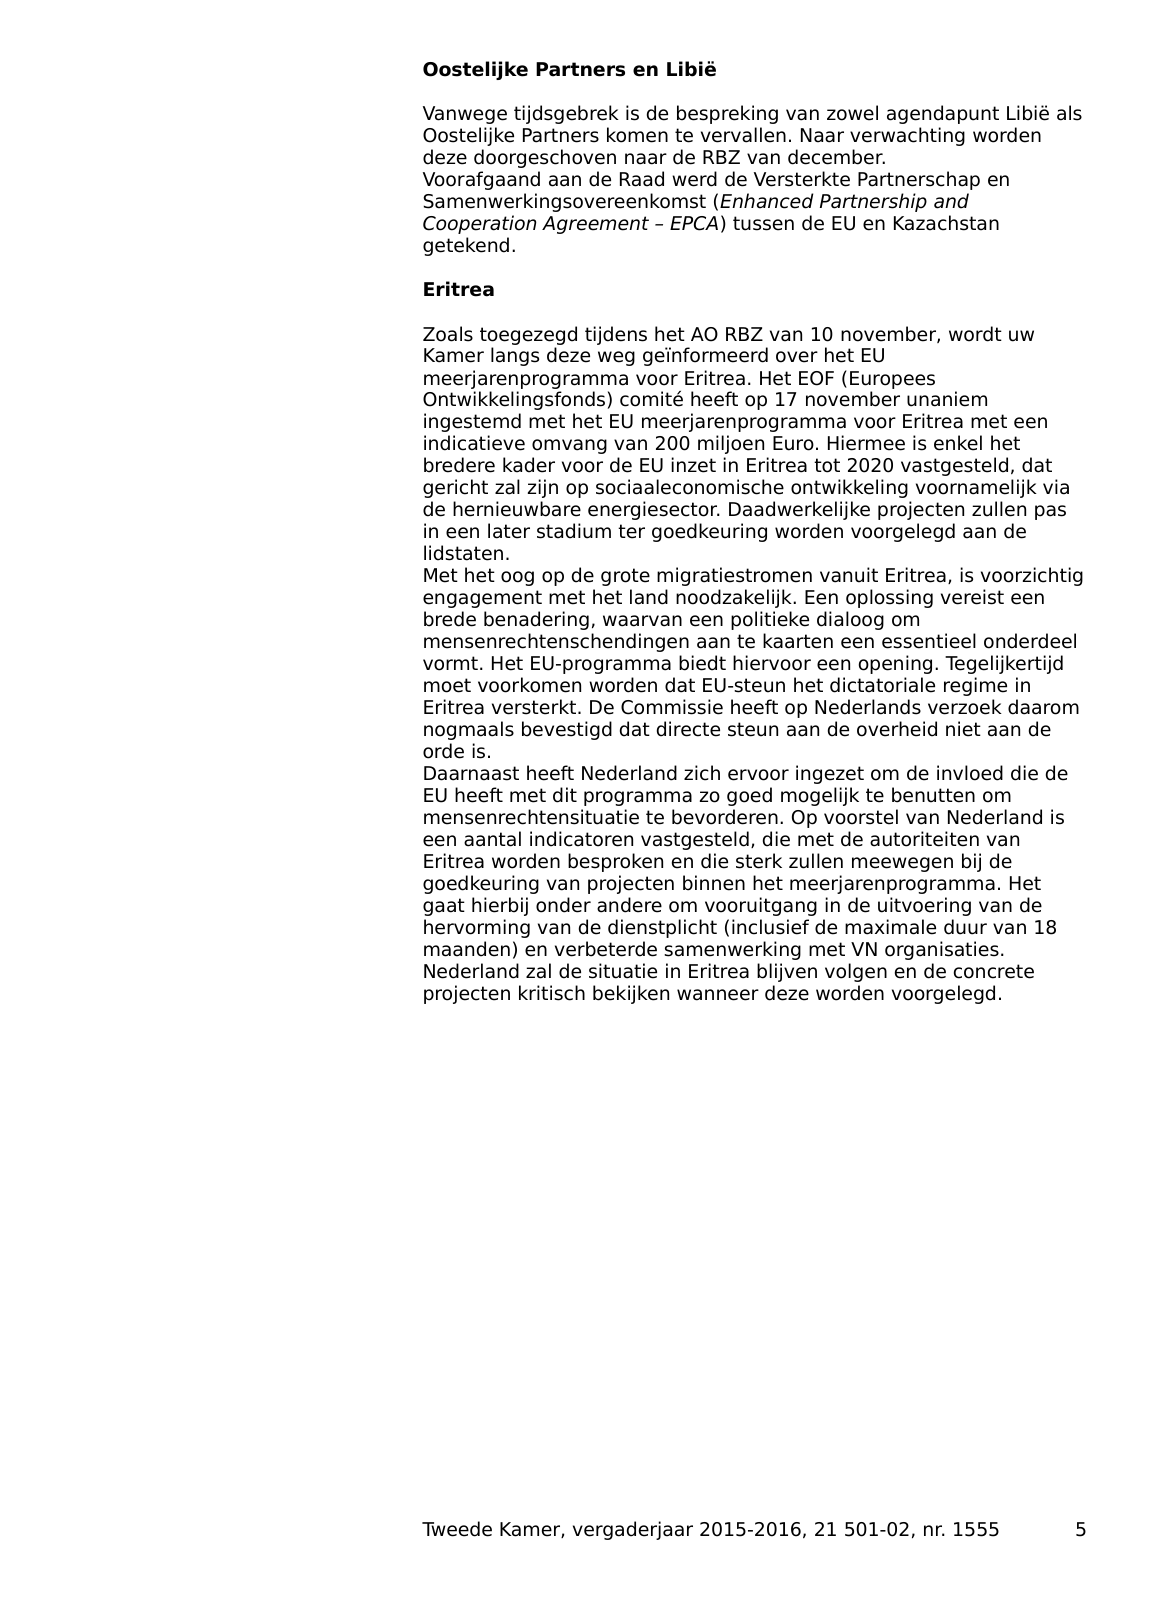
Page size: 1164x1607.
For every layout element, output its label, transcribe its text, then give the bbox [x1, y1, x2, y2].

text Daarnaast heeft Nederland zich ervoor ingezet om de invloed die de EU heeft met dit programma zo goed mogelijk te benutten om mensenrechtensituatie te bevorderen. Op voorstel van Nederland is een aantal indicatoren vastgesteld, die met de autoriteiten van Eritrea worden besproken en die sterk zullen meewegen bij de goedkeuring van projecten binnen het meerjarenprogramma. Het gaat hierbij onder andere om vooruitgang in de uitvoering van de hervorming van de dienstplicht (inclusief de maximale duur van 18 maanden) en verbeterde samenwerking met VN organisaties. Nederland zal de situatie in Eritrea blijven volgen en de concrete projecten kritisch bekijken wanneer deze worden voorgelegd. [422, 763, 1087, 1005]
text Zoals toegezegd tijdens het AO RBZ van 10 november, wordt uw Kamer langs deze weg geïnformeerd over het EU meerjarenprogramma voor Eritrea. Het EOF (Europees Ontwikkelingsfonds) comité heeft op 17 november unaniem ingestemd met het EU meerjarenprogramma voor Eritrea met een indicatieve omvang van 200 miljoen Euro. Hiermee is enkel het bredere kader voor de EU inzet in Eritrea tot 2020 vastgesteld, dat gericht zal zijn op sociaaleconomische ontwikkeling voornamelijk via de hernieuwbare energiesector. Daadwerkelijke projecten zullen pas in een later stadium ter goedkeuring worden voorgelegd aan de lidstaten. [422, 323, 1087, 565]
text Vanwege tijdsgebrek is de bespreking van zowel agendapunt Libië als Oostelijke Partners komen te vervallen. Naar verwachting worden deze doorgeschoven naar de RBZ van december. [422, 103, 1087, 169]
text Met het oog op de grote migratiestromen vanuit Eritrea, is voorzichtig engagement met het land noodzakelijk. Een oplossing vereist een brede benadering, waarvan een politieke dialoog om mensenrechtenschendingen aan te kaarten een essentieel onderdeel vormt. Het EU-programma biedt hiervoor een opening. Tegelijkertijd moet voorkomen worden dat EU-steun het dictatoriale regime in Eritrea versterkt. De Commissie heeft op Nederlands verzoek daarom nogmaals bevestigd dat directe steun aan de overheid niet aan de orde is. [422, 565, 1087, 763]
subtitle Eritrea [422, 279, 1087, 301]
text Voorafgaand aan de Raad werd de Versterkte Partnerschap en Samenwerkingsovereenkomst (Enhanced Partnership and Cooperation Agreement – EPCA) tussen de EU en Kazachstan getekend. [422, 169, 1087, 257]
subtitle Oostelijke Partners en Libië [422, 59, 1087, 81]
